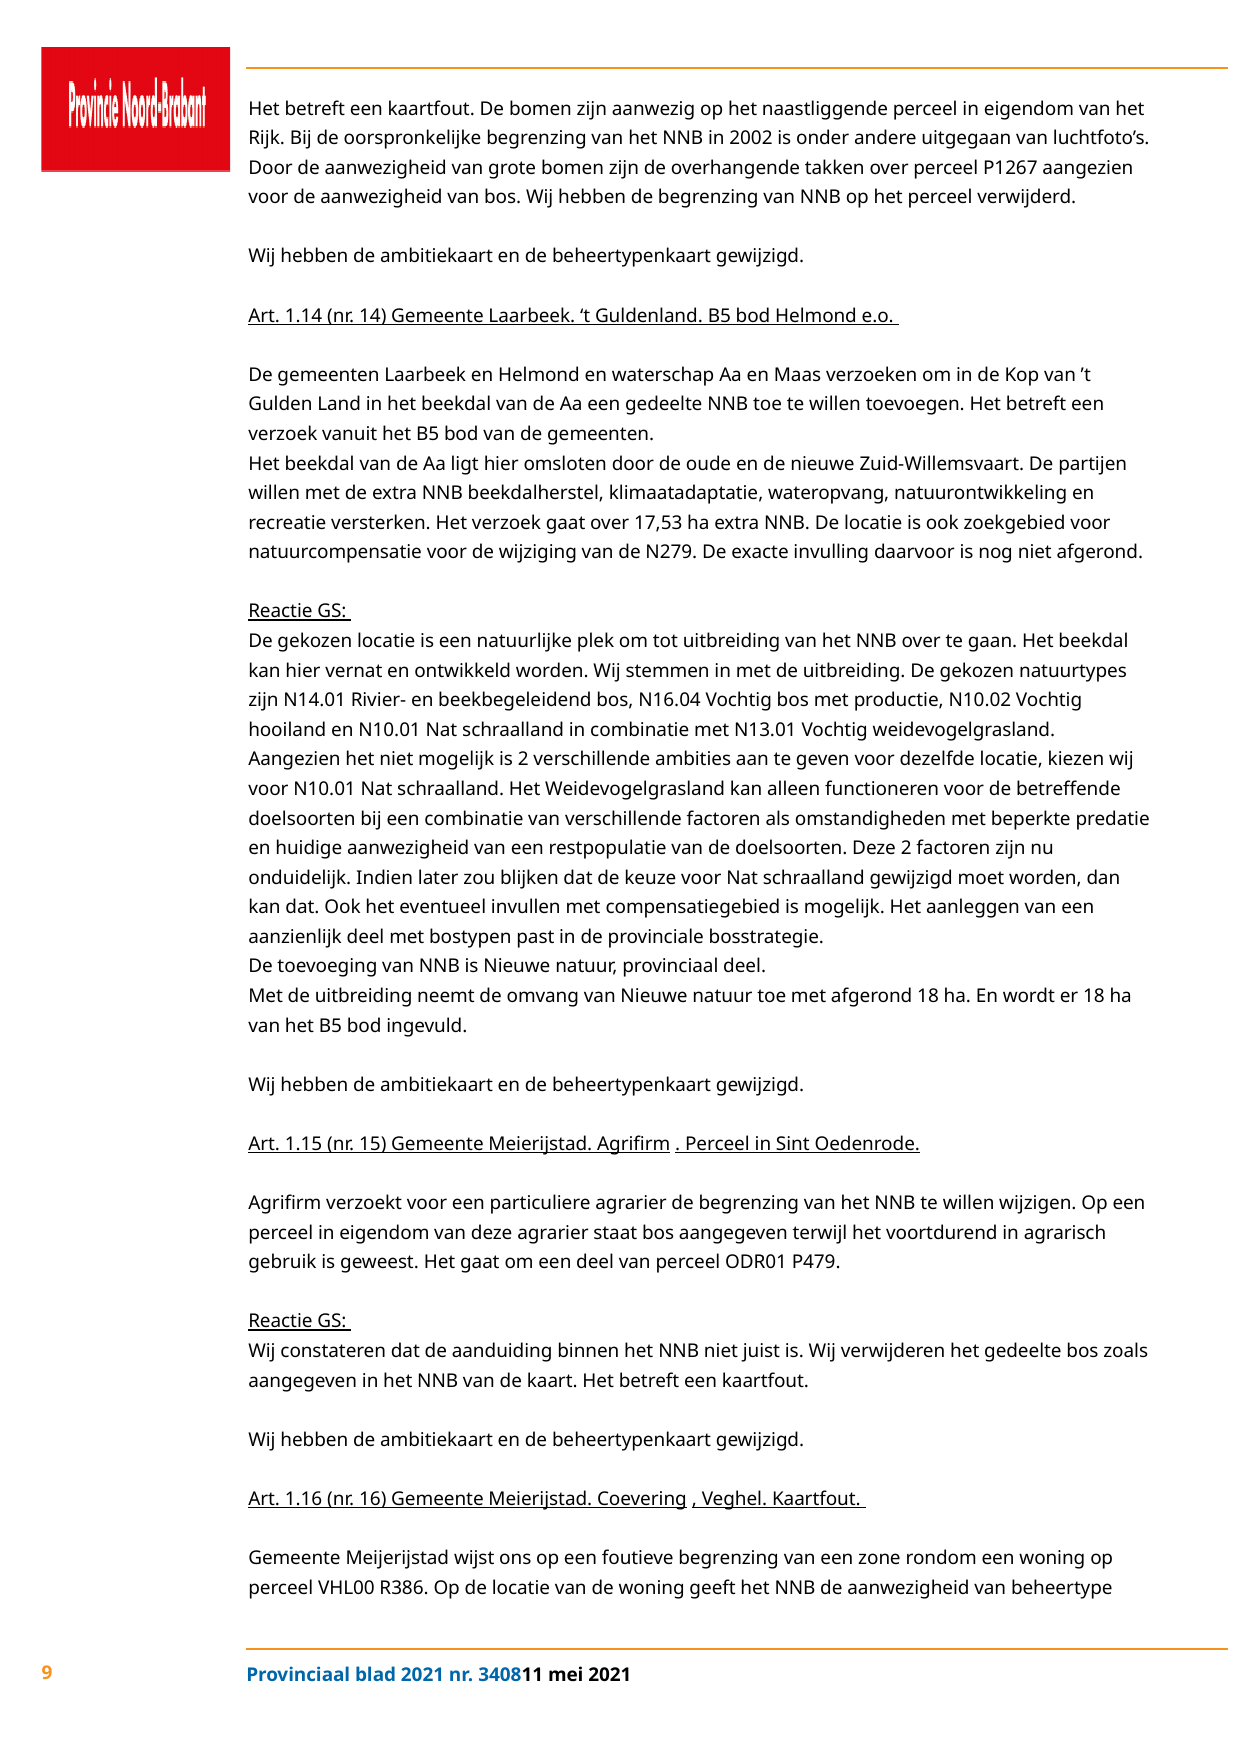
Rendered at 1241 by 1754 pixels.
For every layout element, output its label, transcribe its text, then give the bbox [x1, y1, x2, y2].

text Wij hebben de ambitiekaart en de beheertypenkaart gewijzigd. [248, 1071, 1152, 1097]
text Met de uitbreiding neemt de omvang van Nieuwe natuur toe met afgerond 18 ha. En wordt er 18 ha van het B5 bod ingevuld. [248, 982, 1152, 1038]
text Art. 1.16 (nr. 16) Gemeente Meierijstad. Coevering , Veghel. Kaartfout. [248, 1485, 1152, 1511]
text De toevoeging van NNB is Nieuwe natuur, provinciaal deel. [248, 953, 1152, 978]
text Wij constateren dat de aanduiding binnen het NNB niet juist is. Wij verwijderen het gedeelte bos zoals aangegeven in het NNB van de kaart. Het betreft een kaartfout. [248, 1337, 1152, 1393]
text Wij hebben de ambitiekaart en de beheertypenkaart gewijzigd. [248, 1426, 1152, 1452]
text Art. 1.15 (nr. 15) Gemeente Meierijstad. Agrifirm . Perceel in Sint Oedenrode. [248, 1130, 1152, 1156]
text Agrifirm verzoekt voor een particuliere agrarier de begrenzing van het NNB te willen wijzigen. Op een perceel in eigendom van deze agrarier staat bos aangegeven terwijl het voortdurend in agrarisch gebruik is geweest. Het gaat om een deel van perceel ODR01 P479. [248, 1189, 1152, 1274]
text De gekozen locatie is een natuurlijke plek om tot uitbreiding van het NNB over te gaan. Het beekdal kan hier vernat en ontwikkeld worden. Wij stemmen in met de uitbreiding. De gekozen natuurtypes zijn N14.01 Rivier- en beekbegeleidend bos, N16.04 Vochtig bos met productie, N10.02 Vochtig hooiland en N10.01 Nat schraalland in combinatie met N13.01 Vochtig weidevogelgrasland. Aangezien het niet mogelijk is 2 verschillende ambities aan te geven voor dezelfde locatie, kiezen wij voor N10.01 Nat schraalland. Het Weidevogelgrasland kan alleen functioneren voor de betreffende doelsoorten bij een combinatie van verschillende factoren als omstandigheden met beperkte predatie en huidige aanwezigheid van een restpopulatie van de doelsoorten. Deze 2 factoren zijn nu onduidelijk. Indien later zou blijken dat de keuze voor Nat schraalland gewijzigd moet worden, dan kan dat. Ook het eventueel invullen met compensatiegebied is mogelijk. Het aanleggen van een aanzienlijk deel met bostypen past in de provinciale bosstrategie. [248, 627, 1152, 949]
picture [41, 47, 231, 172]
text Wij hebben de ambitiekaart en de beheertypenkaart gewijzigd. [248, 243, 1152, 268]
text Het betreft een kaartfout. De bomen zijn aanwezig op het naastliggende perceel in eigendom van het Rijk. Bij de oorspronkelijke begrenzing van het NNB in 2002 is onder andere uitgegaan van luchtfoto’s. Door de aanwezigheid van grote bomen zijn de overhangende takken over perceel P1267 aangezien voor de aanwezigheid van bos. Wij hebben de begrenzing van NNB op het perceel verwijderd. [248, 95, 1152, 209]
text Art. 1.14 (nr. 14) Gemeente Laarbeek. ‘t Guldenland. B5 bod Helmond e.o. [248, 302, 1152, 328]
text De gemeenten Laarbeek en Helmond en waterschap Aa en Maas verzoeken om in de Kop van ’t Gulden Land in het beekdal van de Aa een gedeelte NNB toe te willen toevoegen. Het betreft een verzoek vanuit het B5 bod van de gemeenten. [248, 361, 1152, 446]
text Het beekdal van de Aa ligt hier omsloten door de oude en de nieuwe Zuid-Willemsvaart. De partijen willen met de extra NNB beekdalherstel, klimaatadaptatie, wateropvang, natuurontwikkeling en recreatie versterken. Het verzoek gaat over 17,53 ha extra NNB. De locatie is ook zoekgebied voor natuurcompensatie voor de wijziging van de N279. De exacte invulling daarvoor is nog niet afgerond. [248, 450, 1152, 564]
text Gemeente Meijerijstad wijst ons op een foutieve begrenzing van een zone rondom een woning op perceel VHL00 R386. Op de locatie van de woning geeft het NNB de aanwezigheid van beheertype [248, 1544, 1152, 1600]
text Reactie GS: [248, 1308, 1152, 1333]
text Reactie GS: [248, 598, 1152, 623]
